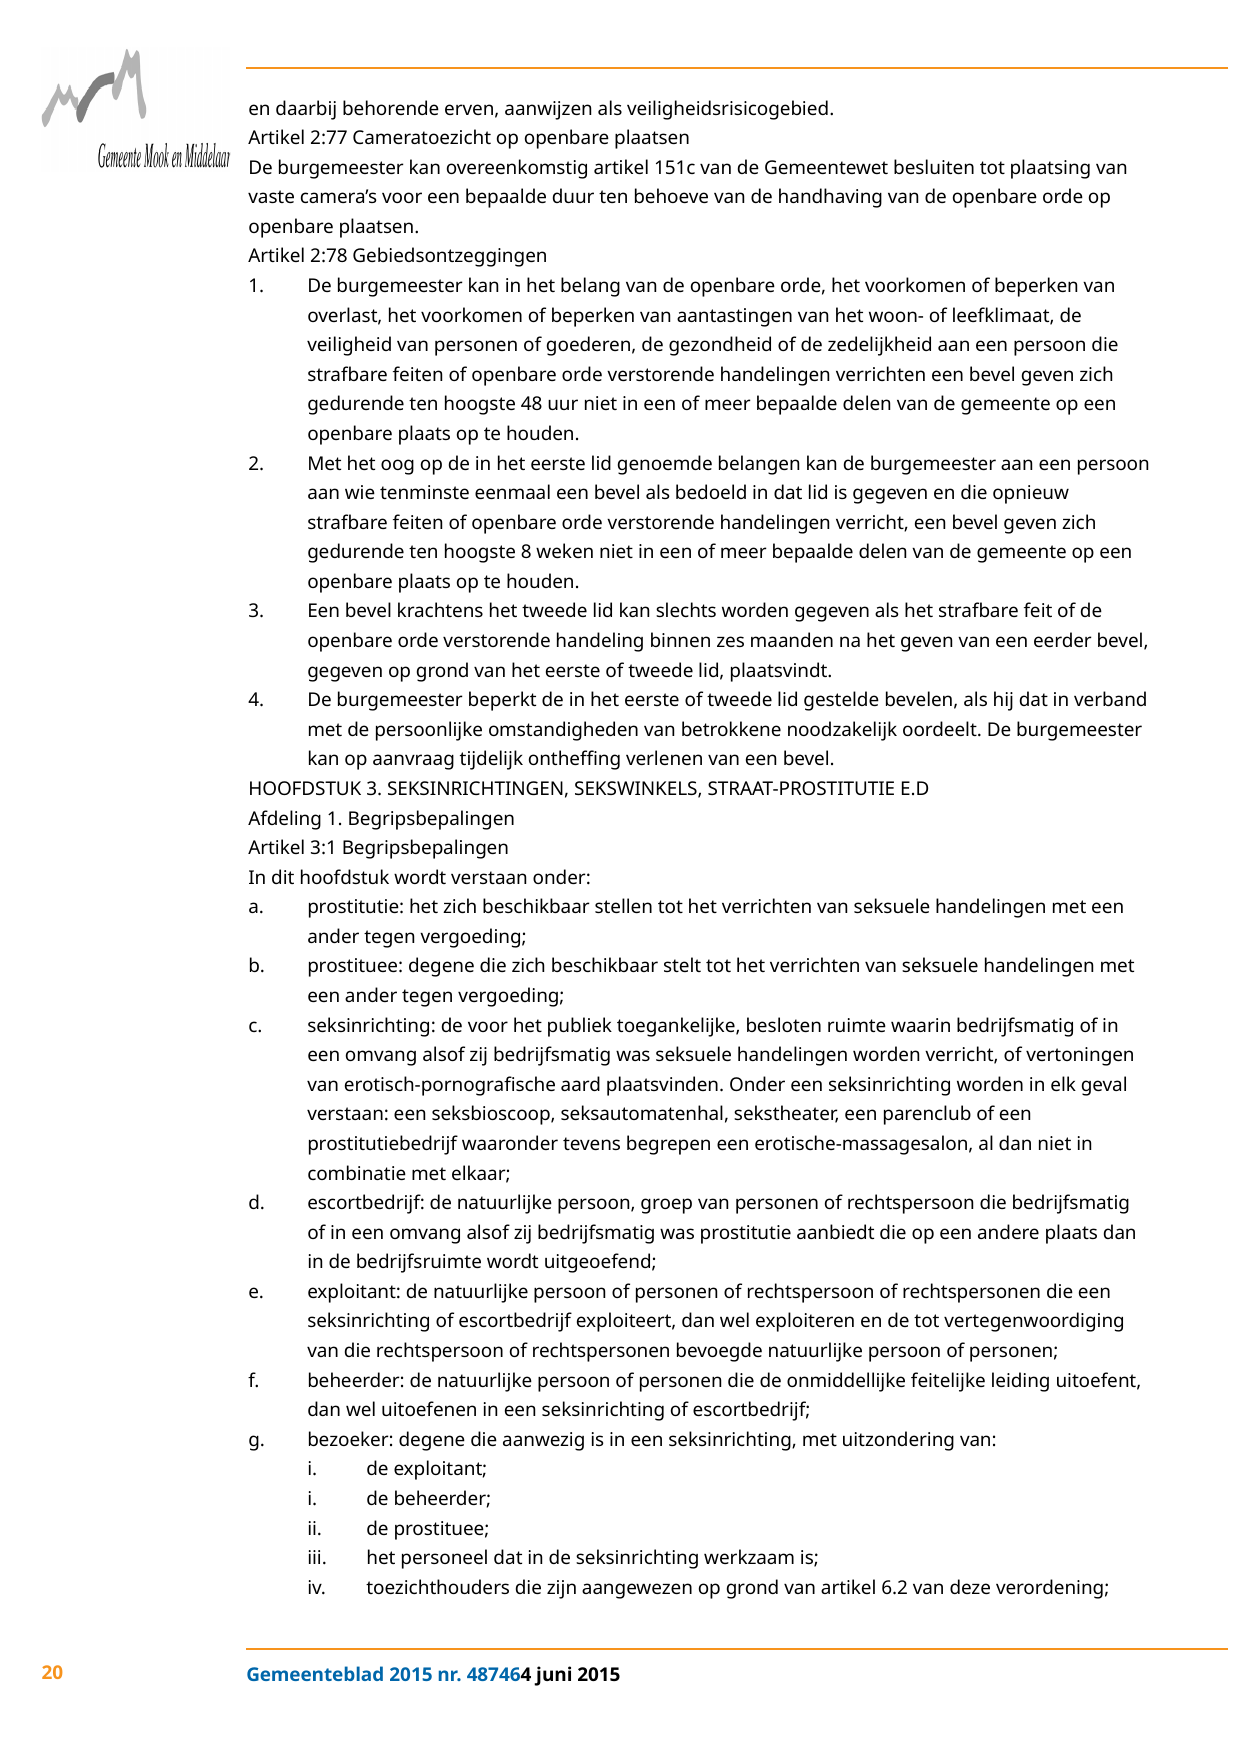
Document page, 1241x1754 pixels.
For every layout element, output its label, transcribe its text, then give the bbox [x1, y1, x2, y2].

text HOOFDSTUK 3. SEKSINRICHTINGEN, SEKSWINKELS, STRAAT-PROSTITUTIE E.D [248, 775, 1152, 801]
list het personeel dat in de seksinrichting werkzaam is; [307, 1544, 1152, 1570]
picture [41, 47, 231, 172]
list exploitant: de natuurlijke persoon of personen of rechtspersoon of rechtspersonen die een seksinrichting of escortbedrijf exploiteert, dan wel exploiteren en de tot vertegenwoordiging van die rechtspersoon of rechtspersonen bevoegde natuurlijke persoon of personen; [248, 1278, 1152, 1363]
list bezoeker: degene die aanwezig is in een seksinrichting, met uitzondering van: [248, 1426, 1152, 1452]
list Met het oog op de in het eerste lid genoemde belangen kan de burgemeester aan een persoon aan wie tenminste eenmaal een bevel als bedoeld in dat lid is gegeven en die opnieuw strafbare feiten of openbare orde verstorende handelingen verricht, een bevel geven zich gedurende ten hoogste 8 weken niet in een of meer bepaalde delen van de gemeente op een openbare plaats op te houden. [248, 450, 1152, 594]
list de exploitant; [307, 1456, 1152, 1481]
list beheerder: de natuurlijke persoon of personen die de onmiddellijke feitelijke leiding uitoefent, dan wel uitoefenen in een seksinrichting of escortbedrijf; [248, 1367, 1152, 1422]
text Artikel 2:78 Gebiedsontzeggingen [248, 243, 1152, 268]
list escortbedrijf: de natuurlijke persoon, groep van personen of rechtspersoon die bedrijfsmatig of in een omvang alsof zij bedrijfsmatig was prostitutie aanbiedt die op een andere plaats dan in de bedrijfsruimte wordt uitgeoefend; [248, 1189, 1152, 1274]
list de beheerder; [307, 1485, 1152, 1511]
list toezichthouders die zijn aangewezen op grond van artikel 6.2 van deze verordening; [307, 1574, 1152, 1600]
text De burgemeester kan overeenkomstig artikel 151c van de Gemeentewet besluiten tot plaatsing van vaste camera’s voor een bepaalde duur ten behoeve van de handhaving van de openbare orde op openbare plaatsen. [248, 154, 1152, 239]
text Afdeling 1. Begripsbepalingen [248, 805, 1152, 831]
list Een bevel krachtens het tweede lid kan slechts worden gegeven als het strafbare feit of de openbare orde verstorende handeling binnen zes maanden na het geven van een eerder bevel, gegeven op grond van het eerste of tweede lid, plaatsvindt. [248, 598, 1152, 683]
list prostituee: degene die zich beschikbaar stelt tot het verrichten van seksuele handelingen met een ander tegen vergoeding; [248, 953, 1152, 1008]
text Artikel 3:1 Begripsbepalingen [248, 834, 1152, 860]
list de prostituee; [307, 1515, 1152, 1541]
list De burgemeester beperkt de in het eerste of tweede lid gestelde bevelen, als hij dat in verband met de persoonlijke omstandigheden van betrokkene noodzakelijk oordeelt. De burgemeester kan op aanvraag tijdelijk ontheffing verlenen van een bevel. [248, 686, 1152, 771]
list seksinrichting: de voor het publiek toegankelijke, besloten ruimte waarin bedrijfsmatig of in een omvang alsof zij bedrijfsmatig was seksuele handelingen worden verricht, of vertoningen van erotisch-pornografische aard plaatsvinden. Onder een seksinrichting worden in elk geval verstaan: een seksbioscoop, seksautomatenhal, sekstheater, een parenclub of een prostitutiebedrijf waaronder tevens begrepen een erotische-massagesalon, al dan niet in combinatie met elkaar; [248, 1012, 1152, 1186]
text Artikel 2:77 Cameratoezicht op openbare plaatsen [248, 124, 1152, 150]
list prostitutie: het zich beschikbaar stellen tot het verrichten van seksuele handelingen met een ander tegen vergoeding; [248, 893, 1152, 949]
list De burgemeester kan in het belang van de openbare orde, het voorkomen of beperken van overlast, het voorkomen of beperken van aantastingen van het woon- of leefklimaat, de veiligheid van personen of goederen, de gezondheid of de zedelijkheid aan een persoon die strafbare feiten of openbare orde verstorende handelingen verrichten een bevel geven zich gedurende ten hoogste 48 uur niet in een of meer bepaalde delen van de gemeente op een openbare plaats op te houden. [248, 272, 1152, 446]
text In dit hoofdstuk wordt verstaan onder: [248, 864, 1152, 890]
text en daarbij behorende erven, aanwijzen als veiligheidsrisicogebied. [248, 95, 1152, 121]
